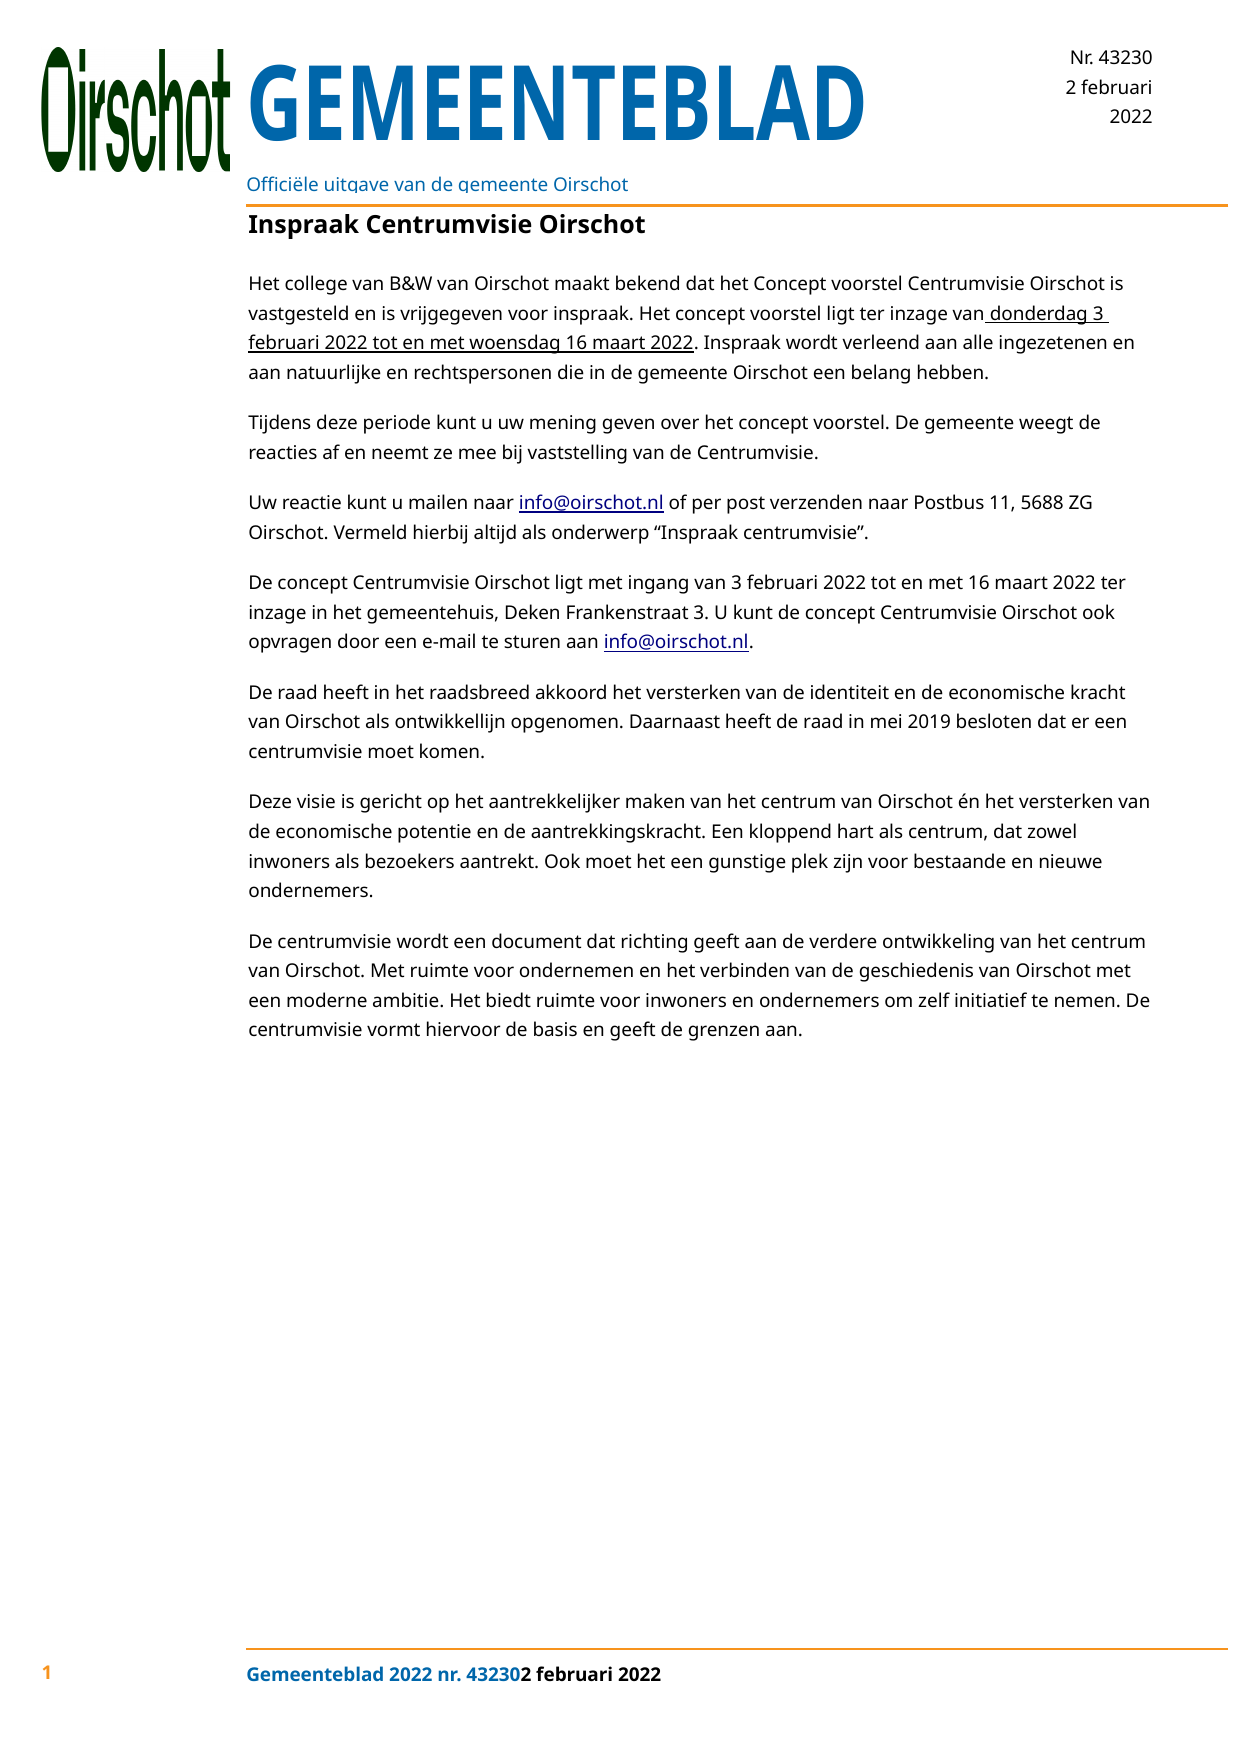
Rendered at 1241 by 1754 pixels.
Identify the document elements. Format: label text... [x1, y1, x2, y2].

text De concept Centrumvisie Oirschot ligt met ingang van 3 februari 2022 tot en met 16 maart 2022 ter inzage in het gemeentehuis, Deken Frankenstraat 3. U kunt de concept Centrumvisie Oirschot ook opvragen door een e-mail te sturen aan info@oirschot.nl. [248, 569, 1152, 654]
text Uw reactie kunt u mailen naar info@oirschot.nl of per post verzenden naar Postbus 11, 5688 ZG Oirschot. Vermeld hierbij altijd als onderwerp “Inspraak centrumvisie”. [248, 489, 1152, 545]
picture [41, 47, 231, 172]
text Tijdens deze periode kunt u uw mening geven over het concept voorstel. De gemeente weegt de reacties af en neemt ze mee bij vaststelling van de Centrumvisie. [248, 409, 1152, 465]
text Inspraak Centrumvisie Oirschot [248, 207, 1152, 241]
text De raad heeft in het raadsbreed akkoord het versterken van de identiteit en de economische kracht van Oirschot als ontwikkellijn opgenomen. Daarnaast heeft de raad in mei 2019 besloten dat er een centrumvisie moet komen. [248, 679, 1152, 764]
text Het college van B&W van Oirschot maakt bekend dat het Concept voorstel Centrumvisie Oirschot is vastgesteld en is vrijgegeven voor inspraak. Het concept voorstel ligt ter inzage van donderdag 3 februari 2022 tot en met woensdag 16 maart 2022. Inspraak wordt verleend aan alle ingezetenen en aan natuurlijke en rechtspersonen die in de gemeente Oirschot een belang hebben. [248, 270, 1152, 385]
text Deze visie is gericht op het aantrekkelijker maken van het centrum van Oirschot én het versterken van de economische potentie en de aantrekkingskracht. Een kloppend hart als centrum, dat zowel inwoners als bezoekers aantrekt. Ook moet het een gunstige plek zijn voor bestaande en nieuwe ondernemers. [248, 789, 1152, 903]
text De centrumvisie wordt een document dat richting geeft aan de verdere ontwikkeling van het centrum van Oirschot. Met ruimte voor ondernemen en het verbinden van de geschiedenis van Oirschot met een moderne ambitie. Het biedt ruimte voor inwoners en ondernemers om zelf initiatief te nemen. De centrumvisie vormt hiervoor de basis en geeft de grenzen aan. [248, 928, 1152, 1042]
